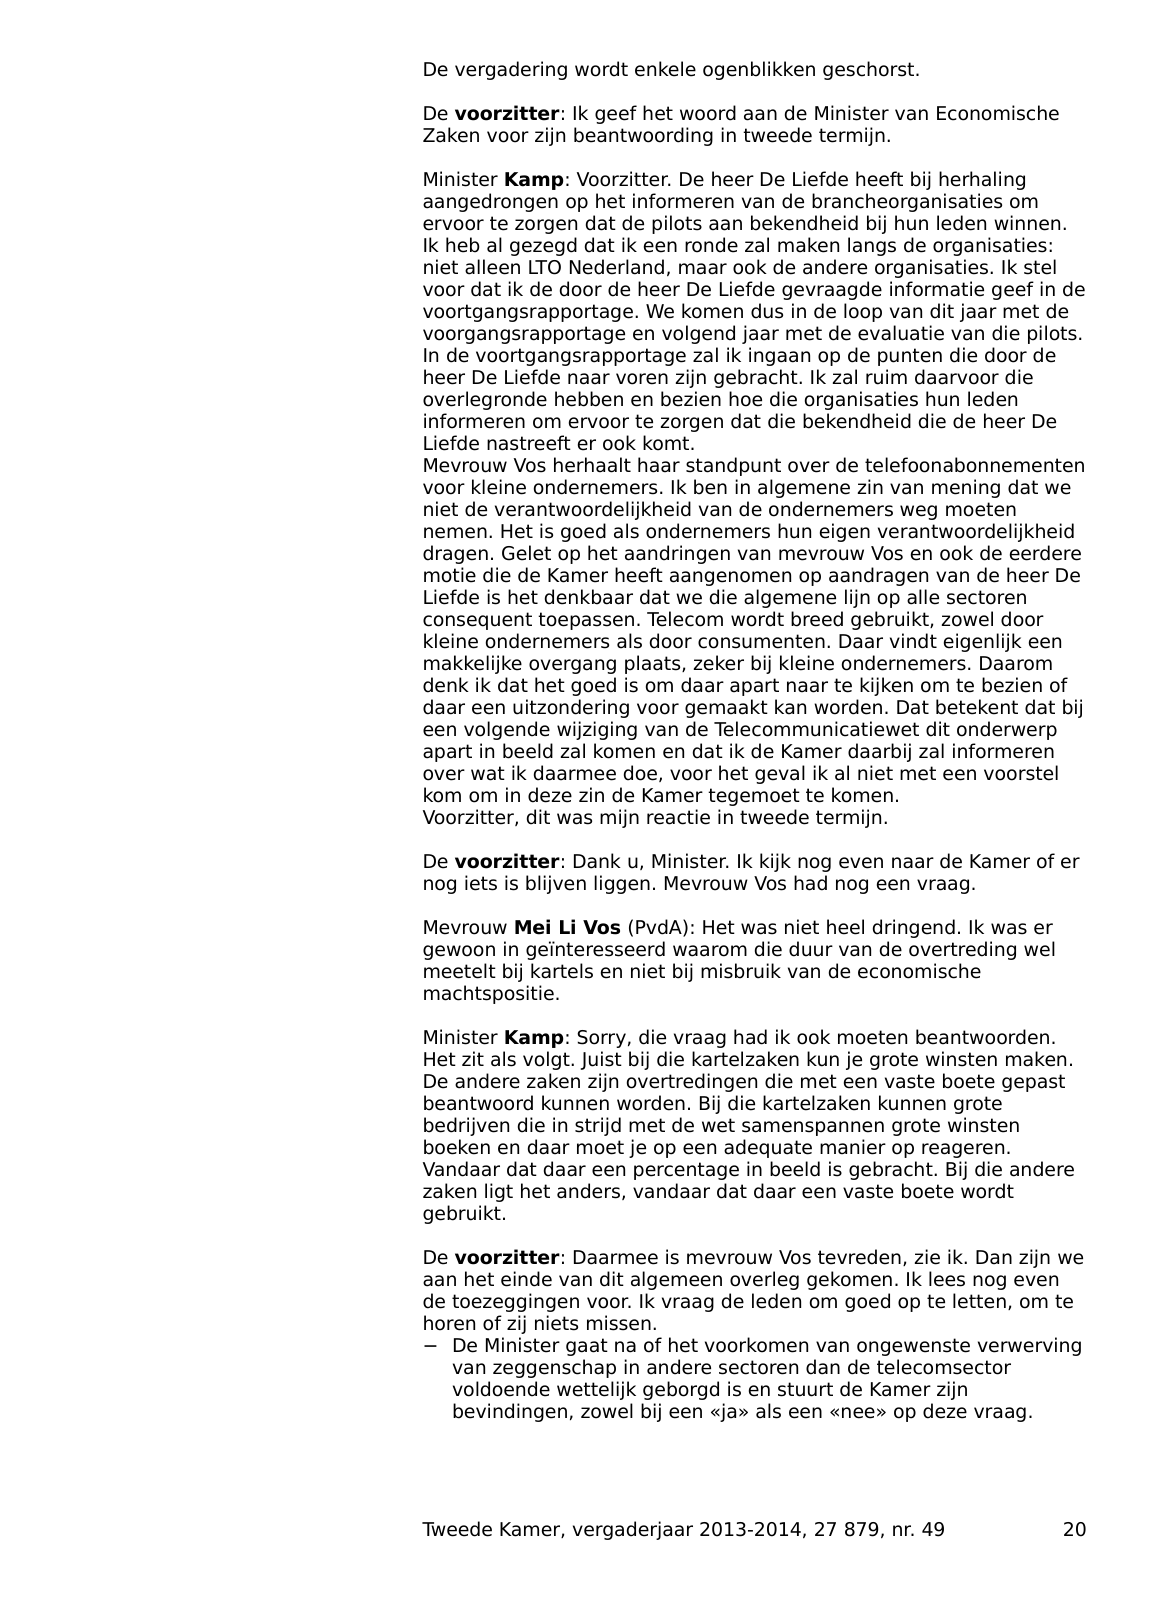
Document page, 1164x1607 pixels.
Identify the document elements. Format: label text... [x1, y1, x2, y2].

text − De Minister gaat na of het voorkomen van ongewenste verwerving van zeggenschap in andere sectoren dan de telecomsector voldoende wettelijk geborgd is en stuurt de Kamer zijn bevindingen, zowel bij een «ja» als een «nee» op deze vraag. [422, 1335, 1087, 1423]
text Mevrouw Vos herhaalt haar standpunt over de telefoonabonnementen voor kleine ondernemers. Ik ben in algemene zin van mening dat we niet de verantwoordelijkheid van de ondernemers weg moeten nemen. Het is goed als ondernemers hun eigen verantwoordelijkheid dragen. Gelet op het aandringen van mevrouw Vos en ook de eerdere motie die de Kamer heeft aangenomen op aandragen van de heer De Liefde is het denkbaar dat we die algemene lijn op alle sectoren consequent toepassen. Telecom wordt breed gebruikt, zowel door kleine ondernemers als door consumenten. Daar vindt eigenlijk een makkelijke overgang plaats, zeker bij kleine ondernemers. Daarom denk ik dat het goed is om daar apart naar te kijken om te bezien of daar een uitzondering voor gemaakt kan worden. Dat betekent dat bij een volgende wijziging van de Telecommunicatiewet dit onderwerp apart in beeld zal komen en dat ik de Kamer daarbij zal informeren over wat ik daarmee doe, voor het geval ik al niet met een voorstel kom om in deze zin de Kamer tegemoet te komen. [422, 455, 1087, 807]
text Minister Kamp: Voorzitter. De heer De Liefde heeft bij herhaling aangedrongen op het informeren van de brancheorganisaties om ervoor te zorgen dat de pilots aan bekendheid bij hun leden winnen. Ik heb al gezegd dat ik een ronde zal maken langs de organisaties: niet alleen LTO Nederland, maar ook de andere organisaties. Ik stel voor dat ik de door de heer De Liefde gevraagde informatie geef in de voortgangsrapportage. We komen dus in de loop van dit jaar met de voorgangsrapportage en volgend jaar met de evaluatie van die pilots. In de voortgangsrapportage zal ik ingaan op de punten die door de heer De Liefde naar voren zijn gebracht. Ik zal ruim daarvoor die overlegronde hebben en bezien hoe die organisaties hun leden informeren om ervoor te zorgen dat die bekendheid die de heer De Liefde nastreeft er ook komt. [422, 169, 1087, 455]
text De voorzitter: Daarmee is mevrouw Vos tevreden, zie ik. Dan zijn we aan het einde van dit algemeen overleg gekomen. Ik lees nog even de toezeggingen voor. Ik vraag de leden om goed op te letten, om te horen of zij niets missen. [422, 1247, 1087, 1335]
text De voorzitter: Ik geef het woord aan de Minister van Economische Zaken voor zijn beantwoording in tweede termijn. [422, 103, 1087, 147]
text Minister Kamp: Sorry, die vraag had ik ook moeten beantwoorden. Het zit als volgt. Juist bij die kartelzaken kun je grote winsten maken. De andere zaken zijn overtredingen die met een vaste boete gepast beantwoord kunnen worden. Bij die kartelzaken kunnen grote bedrijven die in strijd met de wet samenspannen grote winsten boeken en daar moet je op een adequate manier op reageren. Vandaar dat daar een percentage in beeld is gebracht. Bij die andere zaken ligt het anders, vandaar dat daar een vaste boete wordt gebruikt. [422, 1027, 1087, 1225]
text De voorzitter: Dank u, Minister. Ik kijk nog even naar de Kamer of er nog iets is blijven liggen. Mevrouw Vos had nog een vraag. [422, 851, 1087, 895]
text Voorzitter, dit was mijn reactie in tweede termijn. [422, 807, 1087, 829]
text Mevrouw Mei Li Vos (PvdA): Het was niet heel dringend. Ik was er gewoon in geïnteresseerd waarom die duur van de overtreding wel meetelt bij kartels en niet bij misbruik van de economische machtspositie. [422, 917, 1087, 1005]
text De vergadering wordt enkele ogenblikken geschorst. [422, 59, 1087, 81]
